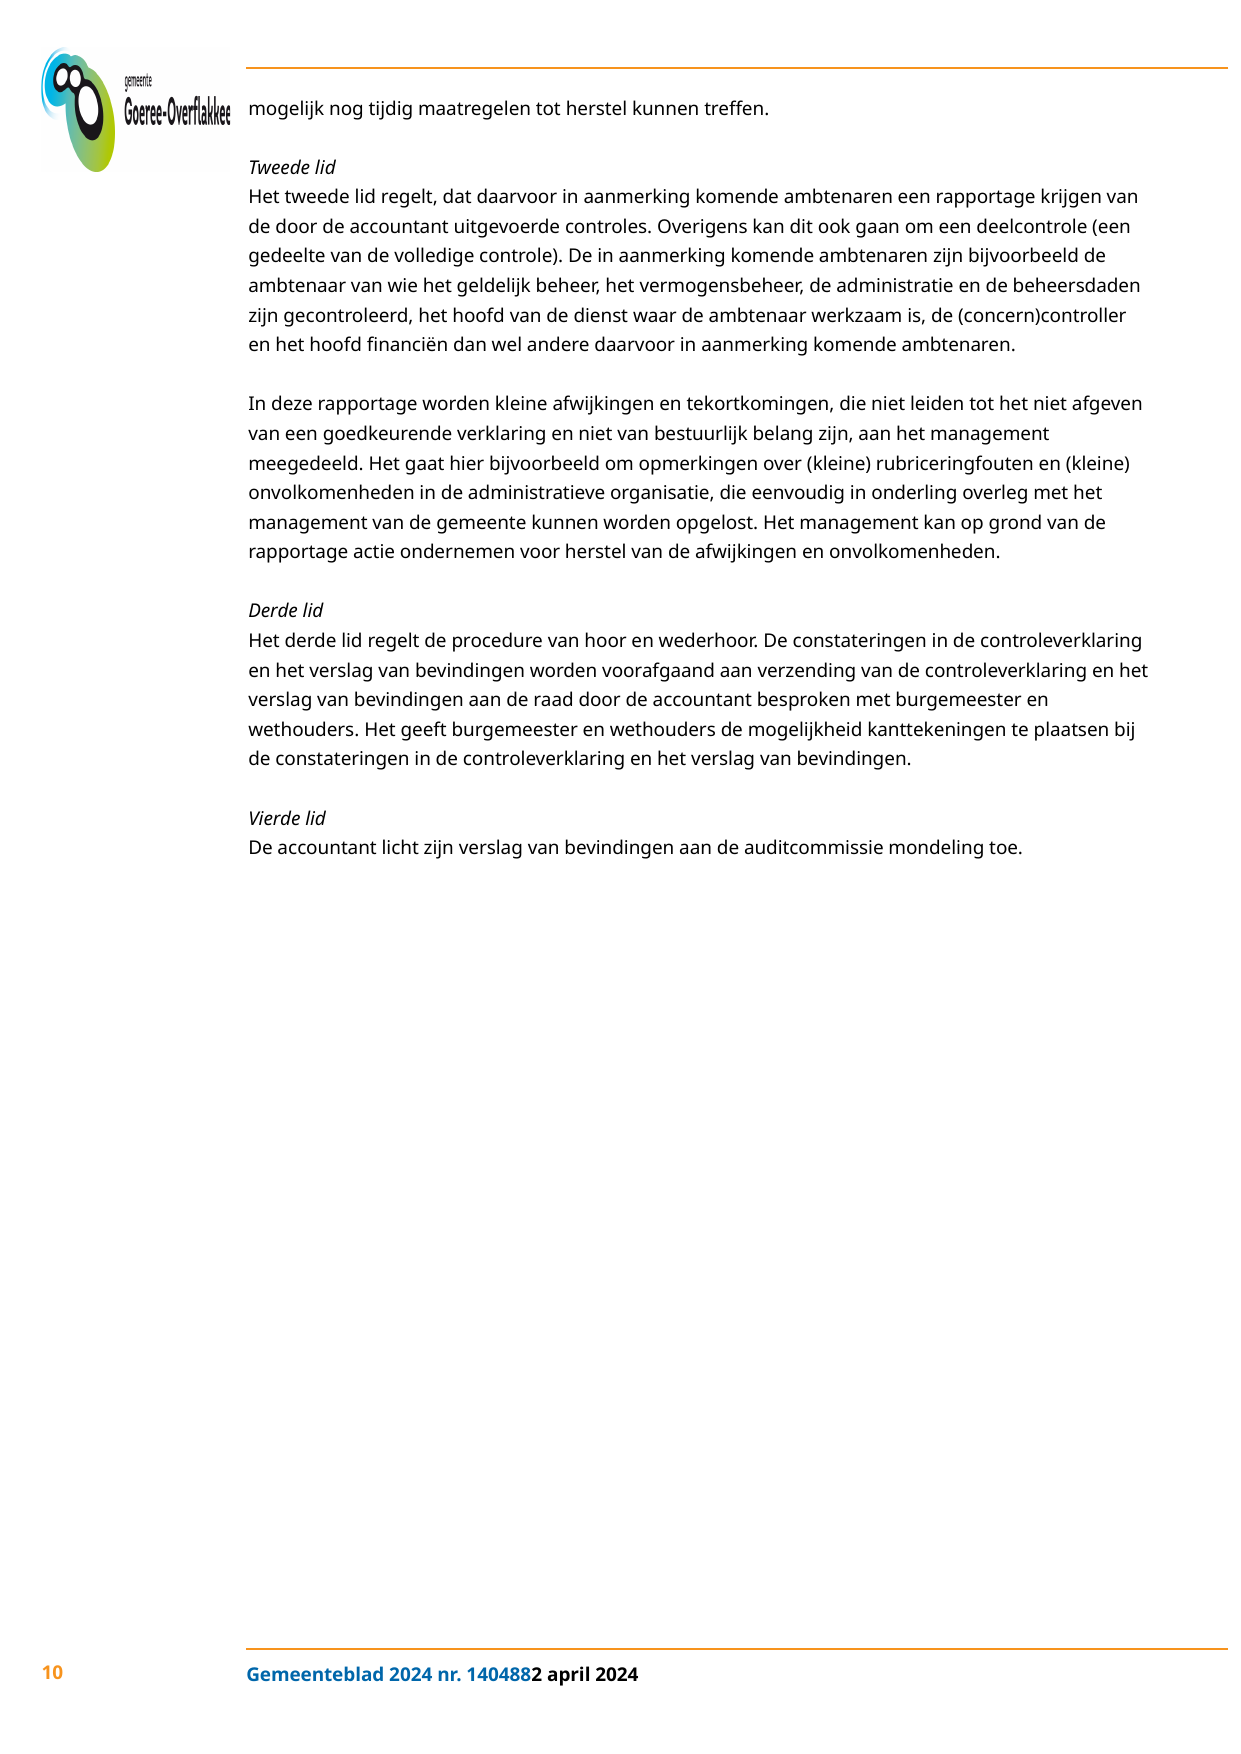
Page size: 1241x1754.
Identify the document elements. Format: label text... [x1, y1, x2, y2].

text De accountant licht zijn verslag van bevindingen aan de auditcommissie mondeling toe. [248, 834, 1152, 860]
text Derde lid [248, 598, 1152, 623]
text In deze rapportage worden kleine afwijkingen en tekortkomingen, die niet leiden tot het niet afgeven van een goedkeurende verklaring en niet van bestuurlijk belang zijn, aan het management meegedeeld. Het gaat hier bijvoorbeeld om opmerkingen over (kleine) rubriceringfouten en (kleine) onvolkomenheden in de administratieve organisatie, die eenvoudig in onderling overleg met het management van de gemeente kunnen worden opgelost. Het management kan op grond van de rapportage actie ondernemen voor herstel van de afwijkingen en onvolkomenheden. [248, 391, 1152, 564]
text Het derde lid regelt de procedure van hoor en wederhoor. De constateringen in de controleverklaring en het verslag van bevindingen worden voorafgaand aan verzending van de controleverklaring en het verslag van bevindingen aan de raad door de accountant besproken met burgemeester en wethouders. Het geeft burgemeester en wethouders de mogelijkheid kanttekeningen te plaatsen bij de constateringen in de controleverklaring en het verslag van bevindingen. [248, 627, 1152, 771]
text Vierde lid [248, 805, 1152, 831]
text Tweede lid [248, 154, 1152, 180]
text mogelijk nog tijdig maatregelen tot herstel kunnen treffen. [248, 95, 1152, 121]
text Het tweede lid regelt, dat daarvoor in aanmerking komende ambtenaren een rapportage krijgen van de door de accountant uitgevoerde controles. Overigens kan dit ook gaan om een deelcontrole (een gedeelte van de volledige controle). De in aanmerking komende ambtenaren zijn bijvoorbeeld de ambtenaar van wie het geldelijk beheer, het vermogensbeheer, de administratie en de beheersdaden zijn gecontroleerd, het hoofd van de dienst waar de ambtenaar werkzaam is, de (concern)controller en het hoofd financiën dan wel andere daarvoor in aanmerking komende ambtenaren. [248, 183, 1152, 357]
picture [41, 47, 231, 172]
